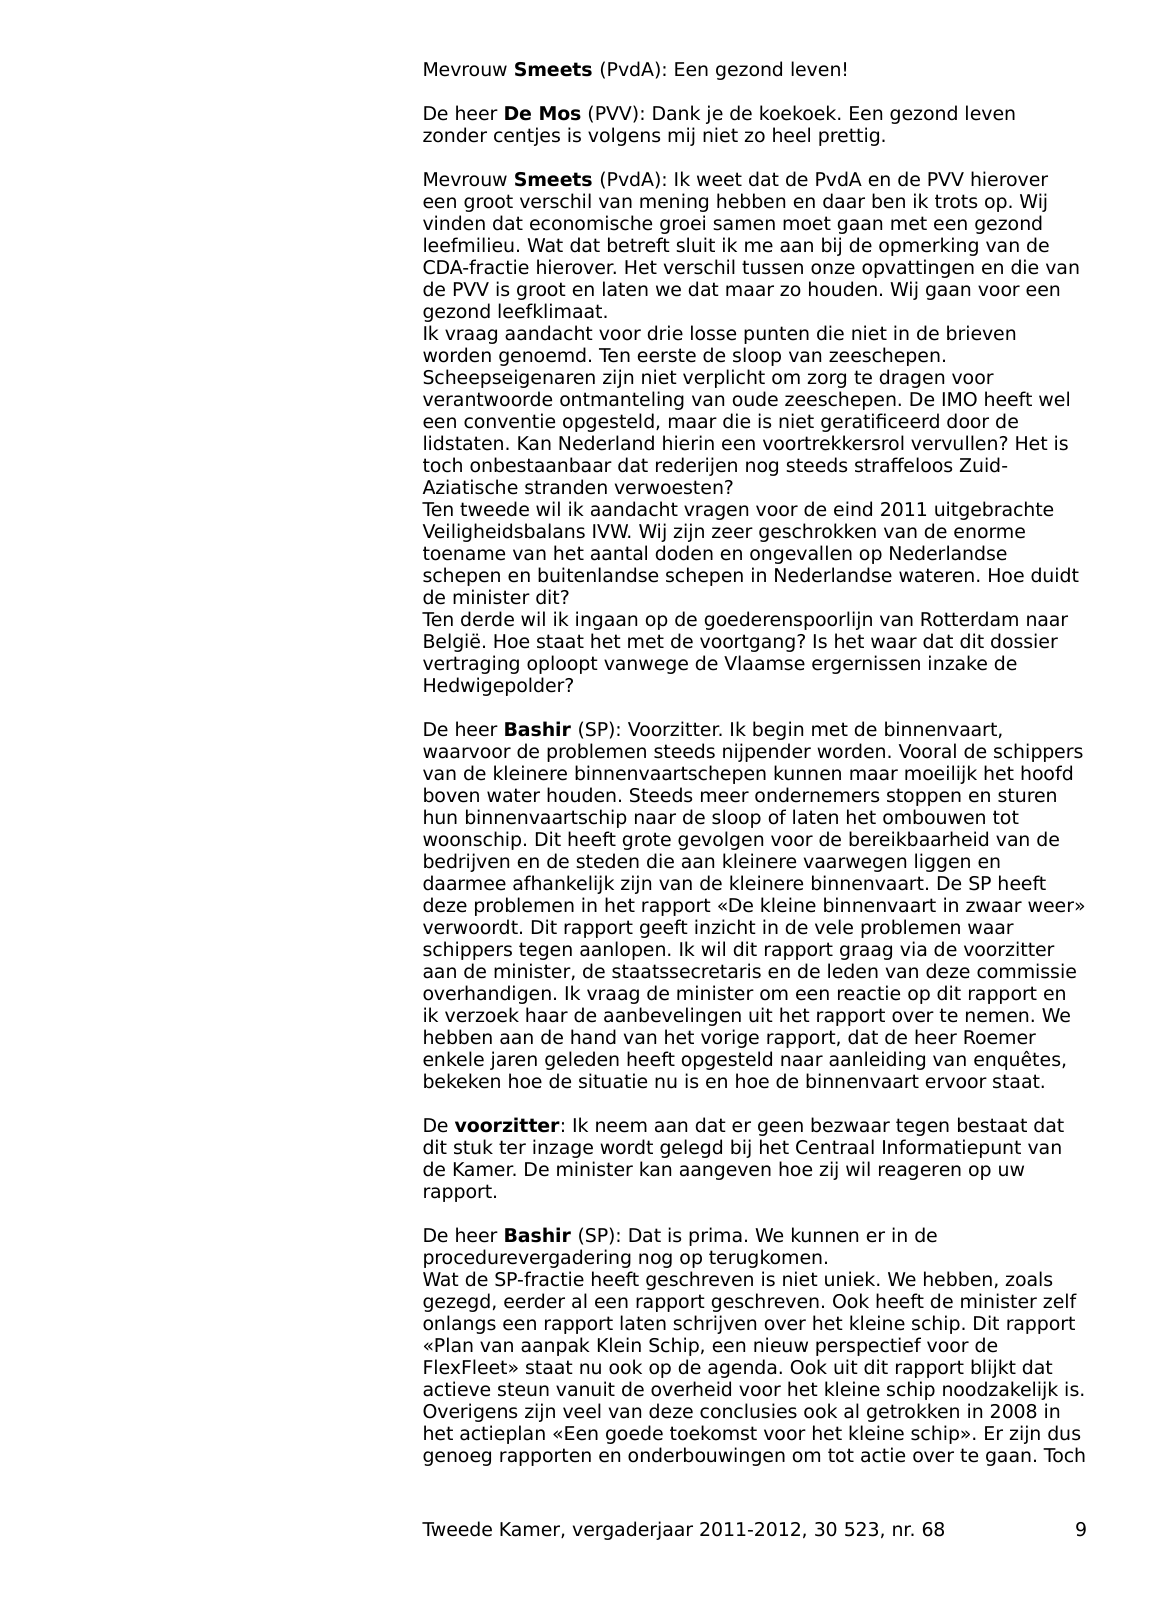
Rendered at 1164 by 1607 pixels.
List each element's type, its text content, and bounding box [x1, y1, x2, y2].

text De voorzitter: Ik neem aan dat er geen bezwaar tegen bestaat dat dit stuk ter inzage wordt gelegd bij het Centraal Informatiepunt van de Kamer. De minister kan aangeven hoe zij wil reageren op uw rapport. [422, 1115, 1087, 1203]
text De heer Bashir (SP): Dat is prima. We kunnen er in de procedurevergadering nog op terugkomen. [422, 1225, 1087, 1269]
text Mevrouw Smeets (PvdA): Ik weet dat de PvdA en de PVV hierover een groot verschil van mening hebben en daar ben ik trots op. Wij vinden dat economische groei samen moet gaan met een gezond leefmilieu. Wat dat betreft sluit ik me aan bij de opmerking van de CDA-fractie hierover. Het verschil tussen onze opvattingen en die van de PVV is groot en laten we dat maar zo houden. Wij gaan voor een gezond leefklimaat. [422, 169, 1087, 323]
text Mevrouw Smeets (PvdA): Een gezond leven! [422, 59, 1087, 81]
text Ten derde wil ik ingaan op de goederenspoorlijn van Rotterdam naar België. Hoe staat het met de voortgang? Is het waar dat dit dossier vertraging oploopt vanwege de Vlaamse ergernissen inzake de Hedwigepolder? [422, 609, 1087, 697]
text Wat de SP-fractie heeft geschreven is niet uniek. We hebben, zoals gezegd, eerder al een rapport geschreven. Ook heeft de minister zelf onlangs een rapport laten schrijven over het kleine schip. Dit rapport «Plan van aanpak Klein Schip, een nieuw perspectief voor de FlexFleet» staat nu ook op de agenda. Ook uit dit rapport blijkt dat actieve steun vanuit de overheid voor het kleine schip noodzakelijk is. Overigens zijn veel van deze conclusies ook al getrokken in 2008 in het actieplan «Een goede toekomst voor het kleine schip». Er zijn dus genoeg rapporten en onderbouwingen om tot actie over te gaan. Toch [422, 1269, 1087, 1467]
text Ik vraag aandacht voor drie losse punten die niet in de brieven worden genoemd. Ten eerste de sloop van zeeschepen. Scheepseigenaren zijn niet verplicht om zorg te dragen voor verantwoorde ontmanteling van oude zeeschepen. De IMO heeft wel een conventie opgesteld, maar die is niet geratificeerd door de lidstaten. Kan Nederland hierin een voortrekkersrol vervullen? Het is toch onbestaanbaar dat rederijen nog steeds straffeloos Zuid-Aziatische stranden verwoesten? [422, 323, 1087, 499]
text De heer De Mos (PVV): Dank je de koekoek. Een gezond leven zonder centjes is volgens mij niet zo heel prettig. [422, 103, 1087, 147]
text De heer Bashir (SP): Voorzitter. Ik begin met de binnenvaart, waarvoor de problemen steeds nijpender worden. Vooral de schippers van de kleinere binnenvaartschepen kunnen maar moeilijk het hoofd boven water houden. Steeds meer ondernemers stoppen en sturen hun binnenvaartschip naar de sloop of laten het ombouwen tot woonschip. Dit heeft grote gevolgen voor de bereikbaarheid van de bedrijven en de steden die aan kleinere vaarwegen liggen en daarmee afhankelijk zijn van de kleinere binnenvaart. De SP heeft deze problemen in het rapport «De kleine binnenvaart in zwaar weer» verwoordt. Dit rapport geeft inzicht in de vele problemen waar schippers tegen aanlopen. Ik wil dit rapport graag via de voorzitter aan de minister, de staatssecretaris en de leden van deze commissie overhandigen. Ik vraag de minister om een reactie op dit rapport en ik verzoek haar de aanbevelingen uit het rapport over te nemen. We hebben aan de hand van het vorige rapport, dat de heer Roemer enkele jaren geleden heeft opgesteld naar aanleiding van enquêtes, bekeken hoe de situatie nu is en hoe de binnenvaart ervoor staat. [422, 719, 1087, 1093]
text Ten tweede wil ik aandacht vragen voor de eind 2011 uitgebrachte Veiligheidsbalans IVW. Wij zijn zeer geschrokken van de enorme toename van het aantal doden en ongevallen op Nederlandse schepen en buitenlandse schepen in Nederlandse wateren. Hoe duidt de minister dit? [422, 499, 1087, 609]
